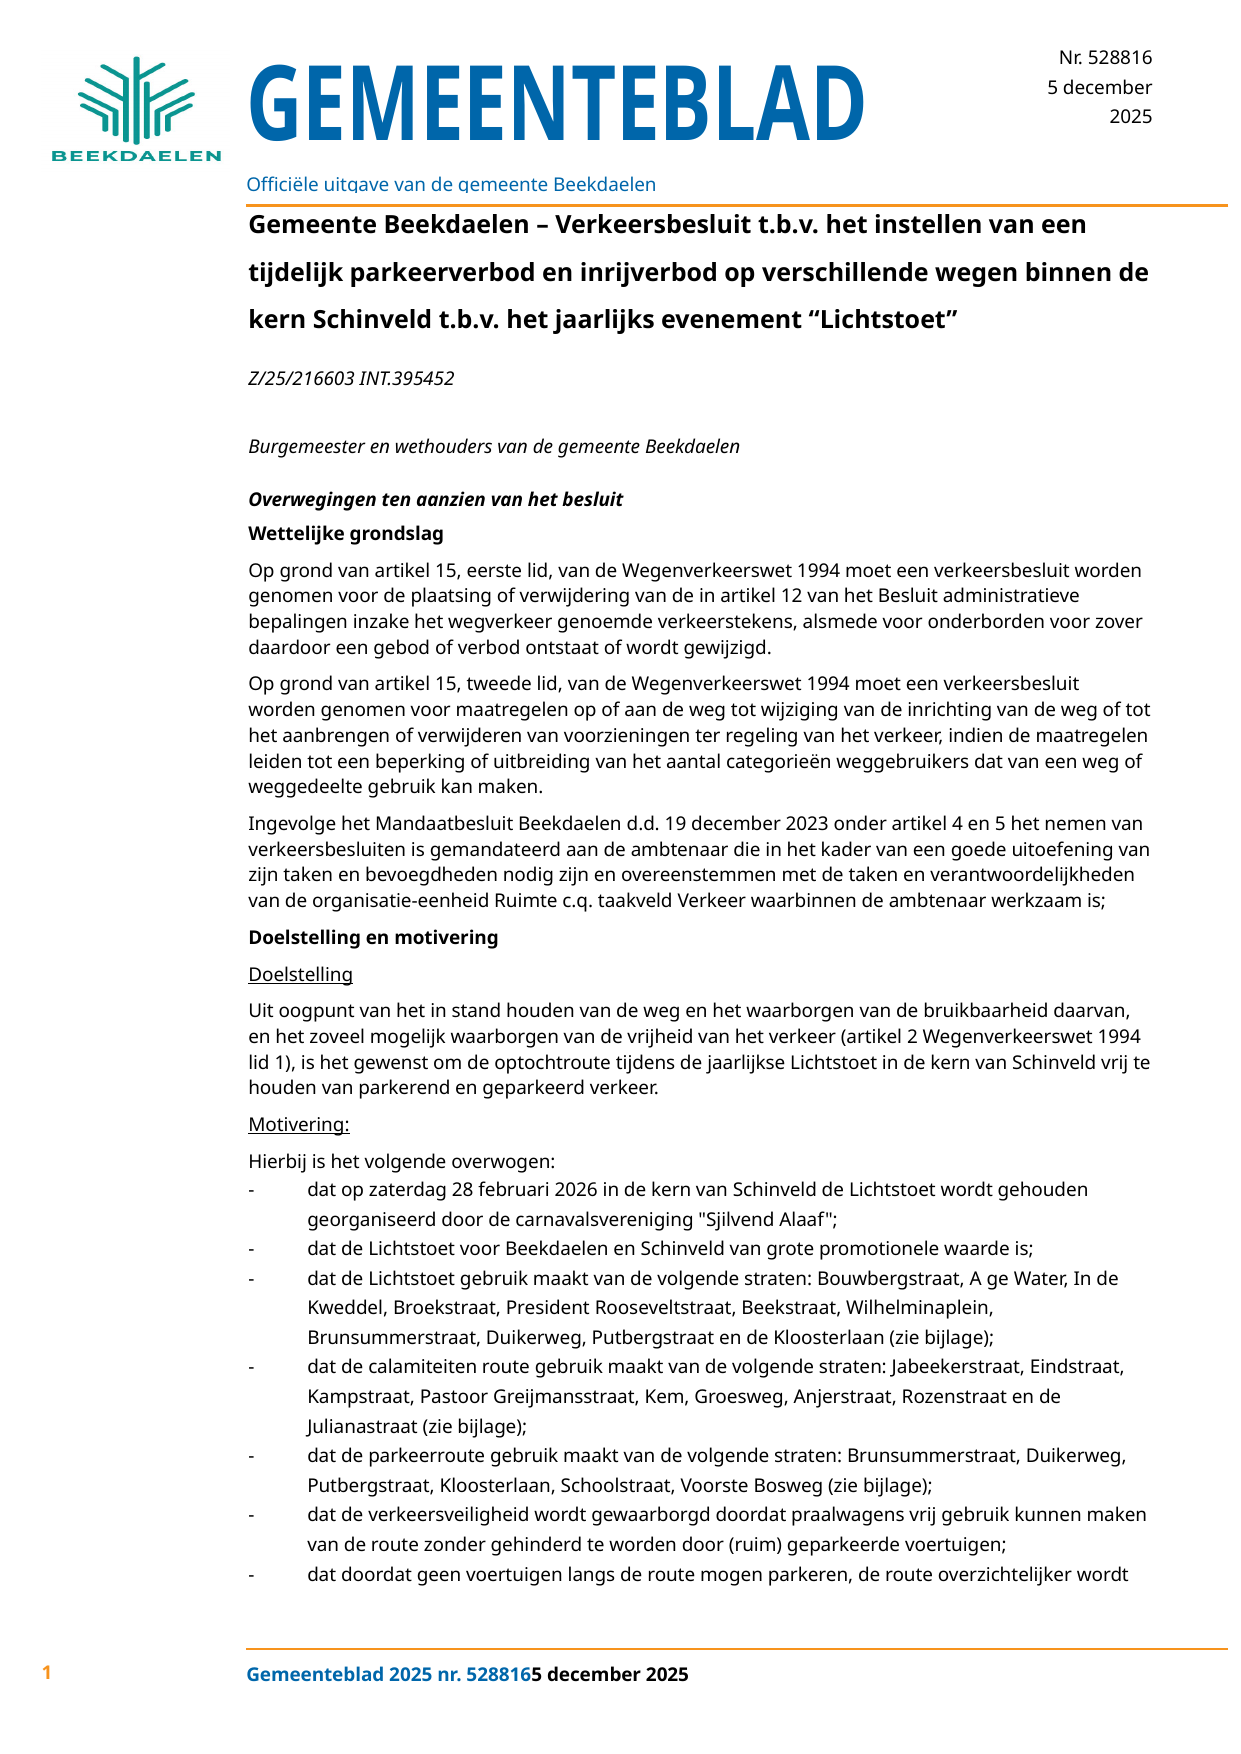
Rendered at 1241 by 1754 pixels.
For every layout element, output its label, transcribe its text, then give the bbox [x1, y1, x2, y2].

list dat op zaterdag 28 februari 2026 in de kern van Schinveld de Lichtstoet wordt gehouden georganiseerd door de carnavalsvereniging "Sjilvend Alaaf"; [248, 1176, 1152, 1232]
list dat de calamiteiten route gebruik maakt van de volgende straten: Jabeekerstraat, Eindstraat, Kampstraat, Pastoor Greijmansstraat, Kem, Groesweg, Anjerstraat, Rozenstraat en de Julianastraat (zie bijlage); [248, 1354, 1152, 1439]
text Overwegingen ten aanzien van het besluit [248, 486, 1152, 512]
text Burgemeester en wethouders van de gemeente Beekdaelen [248, 433, 1152, 459]
list dat de verkeersveiligheid wordt gewaarborgd doordat praalwagens vrij gebruik kunnen maken van de route zonder gehinderd te worden door (ruim) geparkeerde voertuigen; [248, 1502, 1152, 1557]
list dat de Lichtstoet gebruik maakt van de volgende straten: Bouwbergstraat, A ge Water, In de Kweddel, Broekstraat, President Rooseveltstraat, Beekstraat, Wilhelminaplein, Brunsummerstraat, Duikerweg, Putbergstraat en de Kloosterlaan (zie bijlage); [248, 1265, 1152, 1350]
text Op grond van artikel 15, tweede lid, van de Wegenverkeerswet 1994 moet een verkeersbesluit worden genomen voor maatregelen op of aan de weg tot wijziging van de inrichting van de weg of tot het aanbrengen of verwijderen van voorzieningen ter regeling van het verkeer, indien de maatregelen leiden tot een beperking of uitbreiding van het aantal categorieën weggebruikers dat van een weg of weggedeelte gebruik kan maken. [248, 671, 1152, 799]
text Uit oogpunt van het in stand houden van de weg en het waarborgen van de bruikbaarheid daarvan, en het zoveel mogelijk waarborgen van de vrijheid van het verkeer (artikel 2 Wegenverkeerswet 1994 lid 1), is het gewenst om de optochtroute tijdens de jaarlijkse Lichtstoet in de kern van Schinveld vrij te houden van parkerend en geparkeerd verkeer. [248, 997, 1152, 1100]
picture [41, 47, 231, 172]
text Doelstelling [248, 961, 1152, 986]
text Wettelijke grondslag [248, 520, 1152, 546]
text Doelstelling en motivering [248, 924, 1152, 950]
text Z/25/216603 INT.395452 [248, 366, 1152, 391]
text Op grond van artikel 15, eerste lid, van de Wegenverkeerswet 1994 moet een verkeersbesluit worden genomen voor de plaatsing of verwijdering van de in artikel 12 van het Besluit administratieve bepalingen inzake het wegverkeer genoemde verkeerstekens, alsmede voor onderborden voor zover daardoor een gebod of verbod ontstaat of wordt gewijzigd. [248, 557, 1152, 660]
list dat de parkeerroute gebruik maakt van de volgende straten: Brunsummerstraat, Duikerweg, Putbergstraat, Kloosterlaan, Schoolstraat, Voorste Bosweg (zie bijlage); [248, 1442, 1152, 1498]
list dat de Lichtstoet voor Beekdaelen en Schinveld van grote promotionele waarde is; [248, 1235, 1152, 1261]
text Hierbij is het volgende overwogen: [248, 1148, 1152, 1174]
list dat doordat geen voertuigen langs de route mogen parkeren, de route overzichtelijker wordt [248, 1561, 1152, 1587]
text Gemeente Beekdaelen – Verkeersbesluit t.b.v. het instellen van een tijdelijk parkeerverbod en inrijverbod op verschillende wegen binnen de kern Schinveld t.b.v. het jaarlijks evenement “Lichtstoet” [248, 207, 1152, 336]
text Ingevolge het Mandaatbesluit Beekdaelen d.d. 19 december 2023 onder artikel 4 en 5 het nemen van verkeersbesluiten is gemandateerd aan de ambtenaar die in het kader van een goede uitoefening van zijn taken en bevoegdheden nodig zijn en overeenstemmen met de taken en verantwoordelijkheden van de organisatie-eenheid Ruimte c.q. taakveld Verkeer waarbinnen de ambtenaar werkzaam is; [248, 810, 1152, 913]
text Motivering: [248, 1111, 1152, 1137]
